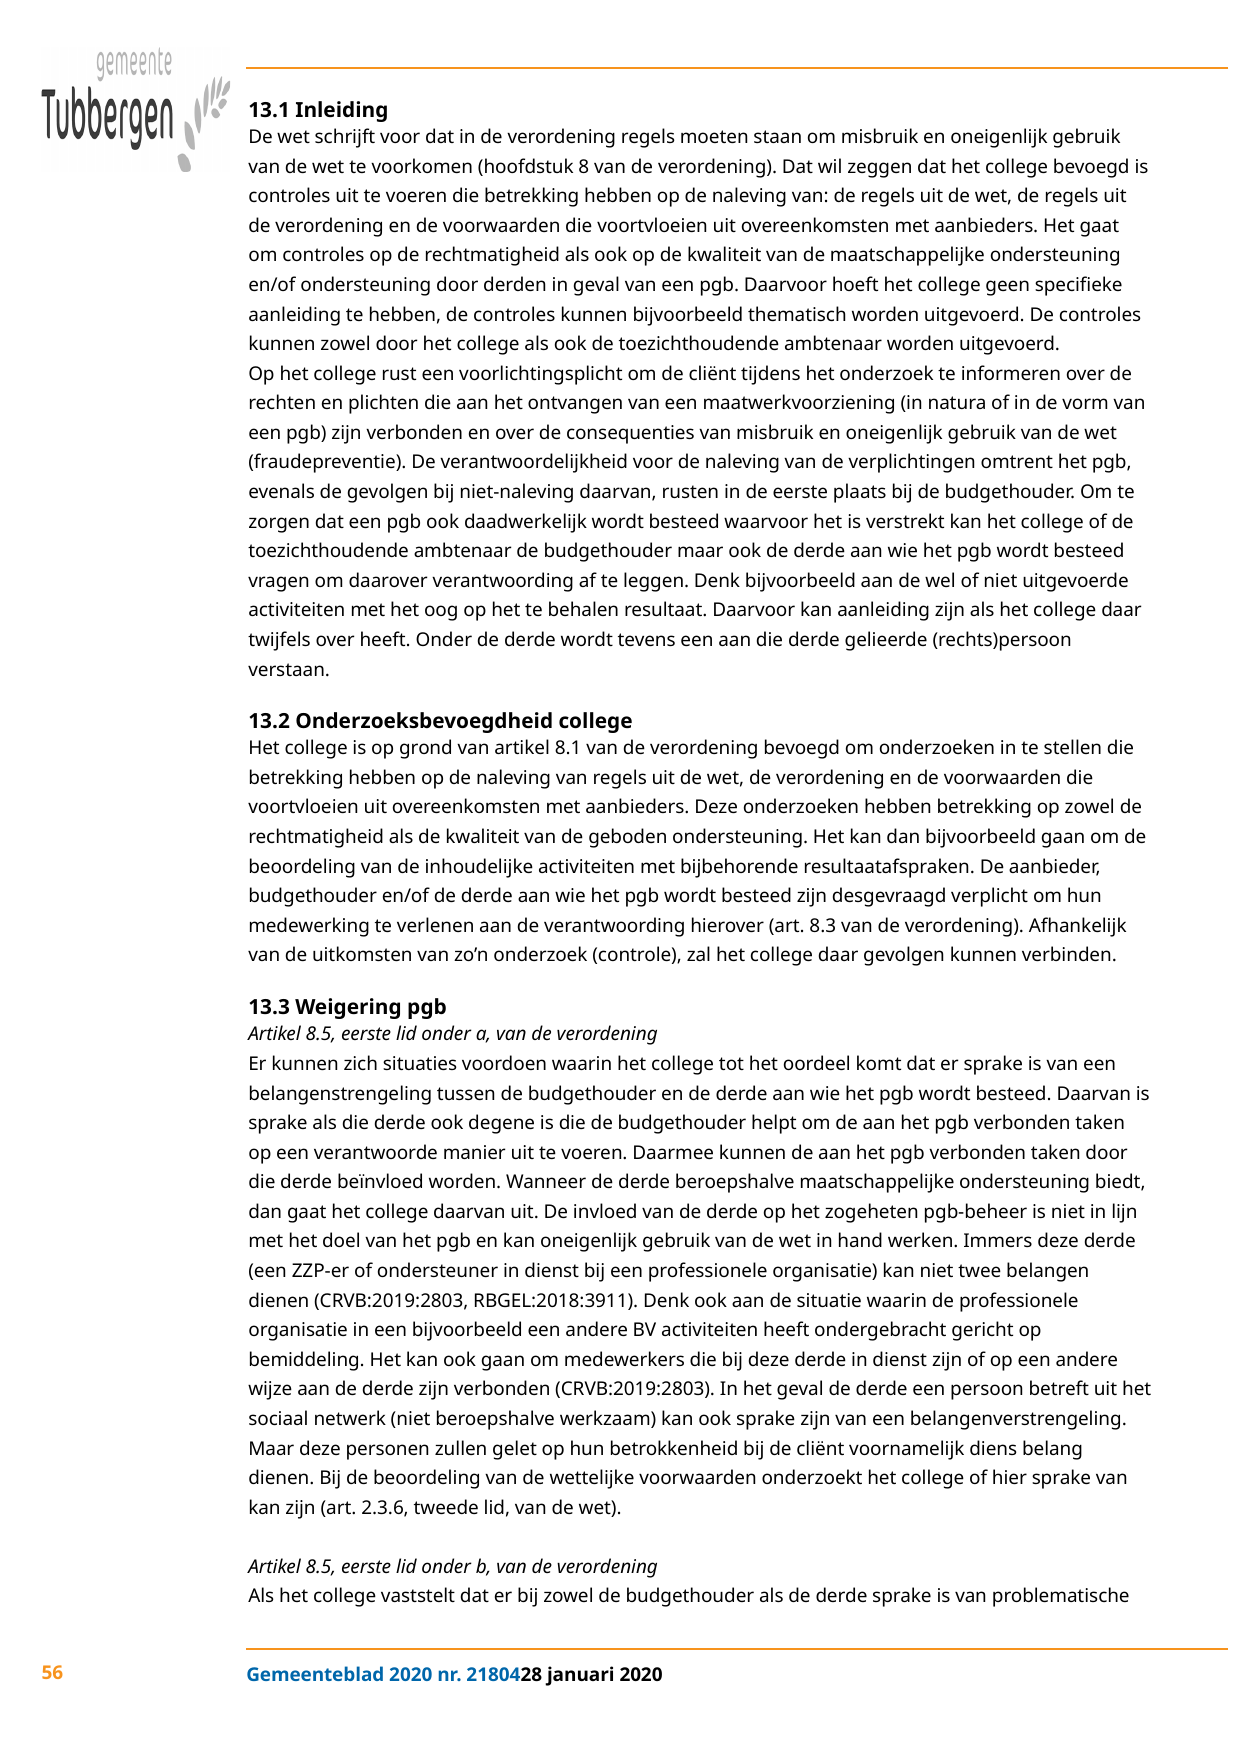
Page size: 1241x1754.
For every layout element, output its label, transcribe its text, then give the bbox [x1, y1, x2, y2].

text 13.1 Inleiding [248, 95, 1152, 123]
text Als het college vaststelt dat er bij zowel de budgethouder als de derde sprake is van problematische [248, 1583, 1152, 1608]
text Er kunnen zich situaties voordoen waarin het college tot het oordeel komt dat er sprake is van een belangenstrengeling tussen de budgethouder en de derde aan wie het pgb wordt besteed. Daarvan is sprake als die derde ook degene is die de budgethouder helpt om de aan het pgb verbonden taken op een verantwoorde manier uit te voeren. Daarmee kunnen de aan het pgb verbonden taken door die derde beïnvloed worden. Wanneer de derde beroepshalve maatschappelijke ondersteuning biedt, dan gaat het college daarvan uit. De invloed van de derde op het zogeheten pgb-beheer is niet in lijn met het doel van het pgb en kan oneigenlijk gebruik van de wet in hand werken. Immers deze derde (een ZZP-er of ondersteuner in dienst bij een professionele organisatie) kan niet twee belangen dienen (CRVB:2019:2803, RBGEL:2018:3911). Denk ook aan de situatie waarin de professionele organisatie in een bijvoorbeeld een andere BV activiteiten heeft ondergebracht gericht op bemiddeling. Het kan ook gaan om medewerkers die bij deze derde in dienst zijn of op een andere wijze aan de derde zijn verbonden (CRVB:2019:2803). In het geval de derde een persoon betreft uit het sociaal netwerk (niet beroepshalve werkzaam) kan ook sprake zijn van een belangenverstrengeling. Maar deze personen zullen gelet op hun betrokkenheid bij de cliënt voornamelijk diens belang dienen. Bij de beoordeling van de wettelijke voorwaarden onderzoekt het college of hier sprake van kan zijn (art. 2.3.6, tweede lid, van de wet). [248, 1050, 1152, 1519]
text Artikel 8.5, eerste lid onder a, van de verordening [248, 1021, 1152, 1046]
text 13.2 Onderzoeksbevoegdheid college [248, 706, 1152, 734]
text Het college is op grond van artikel 8.1 van de verordening bevoegd om onderzoeken in te stellen die betrekking hebben op de naleving van regels uit de wet, de verordening en de voorwaarden die voortvloeien uit overeenkomsten met aanbieders. Deze onderzoeken hebben betrekking op zowel de rechtmatigheid als de kwaliteit van de geboden ondersteuning. Het kan dan bijvoorbeeld gaan om de beoordeling van de inhoudelijke activiteiten met bijbehorende resultaatafspraken. De aanbieder, budgethouder en/of de derde aan wie het pgb wordt besteed zijn desgevraagd verplicht om hun medewerking te verlenen aan de verantwoording hierover (art. 8.3 van de verordening). Afhankelijk van de uitkomsten van zo’n onderzoek (controle), zal het college daar gevolgen kunnen verbinden. [248, 734, 1152, 967]
text De wet schrijft voor dat in de verordening regels moeten staan om misbruik en oneigenlijk gebruik van de wet te voorkomen (hoofdstuk 8 van de verordening). Dat wil zeggen dat het college bevoegd is controles uit te voeren die betrekking hebben op de naleving van: de regels uit de wet, de regels uit de verordening en de voorwaarden die voortvloeien uit overeenkomsten met aanbieders. Het gaat om controles op de rechtmatigheid als ook op de kwaliteit van de maatschappelijke ondersteuning en/of ondersteuning door derden in geval van een pgb. Daarvoor hoeft het college geen specifieke aanleiding te hebben, de controles kunnen bijvoorbeeld thematisch worden uitgevoerd. De controles kunnen zowel door het college als ook de toezichthoudende ambtenaar worden uitgevoerd. [248, 123, 1152, 356]
text Op het college rust een voorlichtingsplicht om de cliënt tijdens het onderzoek te informeren over de rechten en plichten die aan het ontvangen van een maatwerkvoorziening (in natura of in de vorm van een pgb) zijn verbonden en over de consequenties van misbruik en oneigenlijk gebruik van de wet (fraudepreventie). De verantwoordelijkheid voor de naleving van de verplichtingen omtrent het pgb, evenals de gevolgen bij niet-naleving daarvan, rusten in de eerste plaats bij de budgethouder. Om te zorgen dat een pgb ook daadwerkelijk wordt besteed waarvoor het is verstrekt kan het college of de toezichthoudende ambtenaar de budgethouder maar ook de derde aan wie het pgb wordt besteed vragen om daarover verantwoording af te leggen. Denk bijvoorbeeld aan de wel of niet uitgevoerde activiteiten met het oog op het te behalen resultaat. Daarvoor kan aanleiding zijn als het college daar twijfels over heeft. Onder de derde wordt tevens een aan die derde gelieerde (rechts)persoon verstaan. [248, 360, 1152, 681]
picture [41, 47, 231, 172]
text 13.3 Weigering pgb [248, 992, 1152, 1021]
text Artikel 8.5, eerste lid onder b, van de verordening [248, 1553, 1152, 1579]
